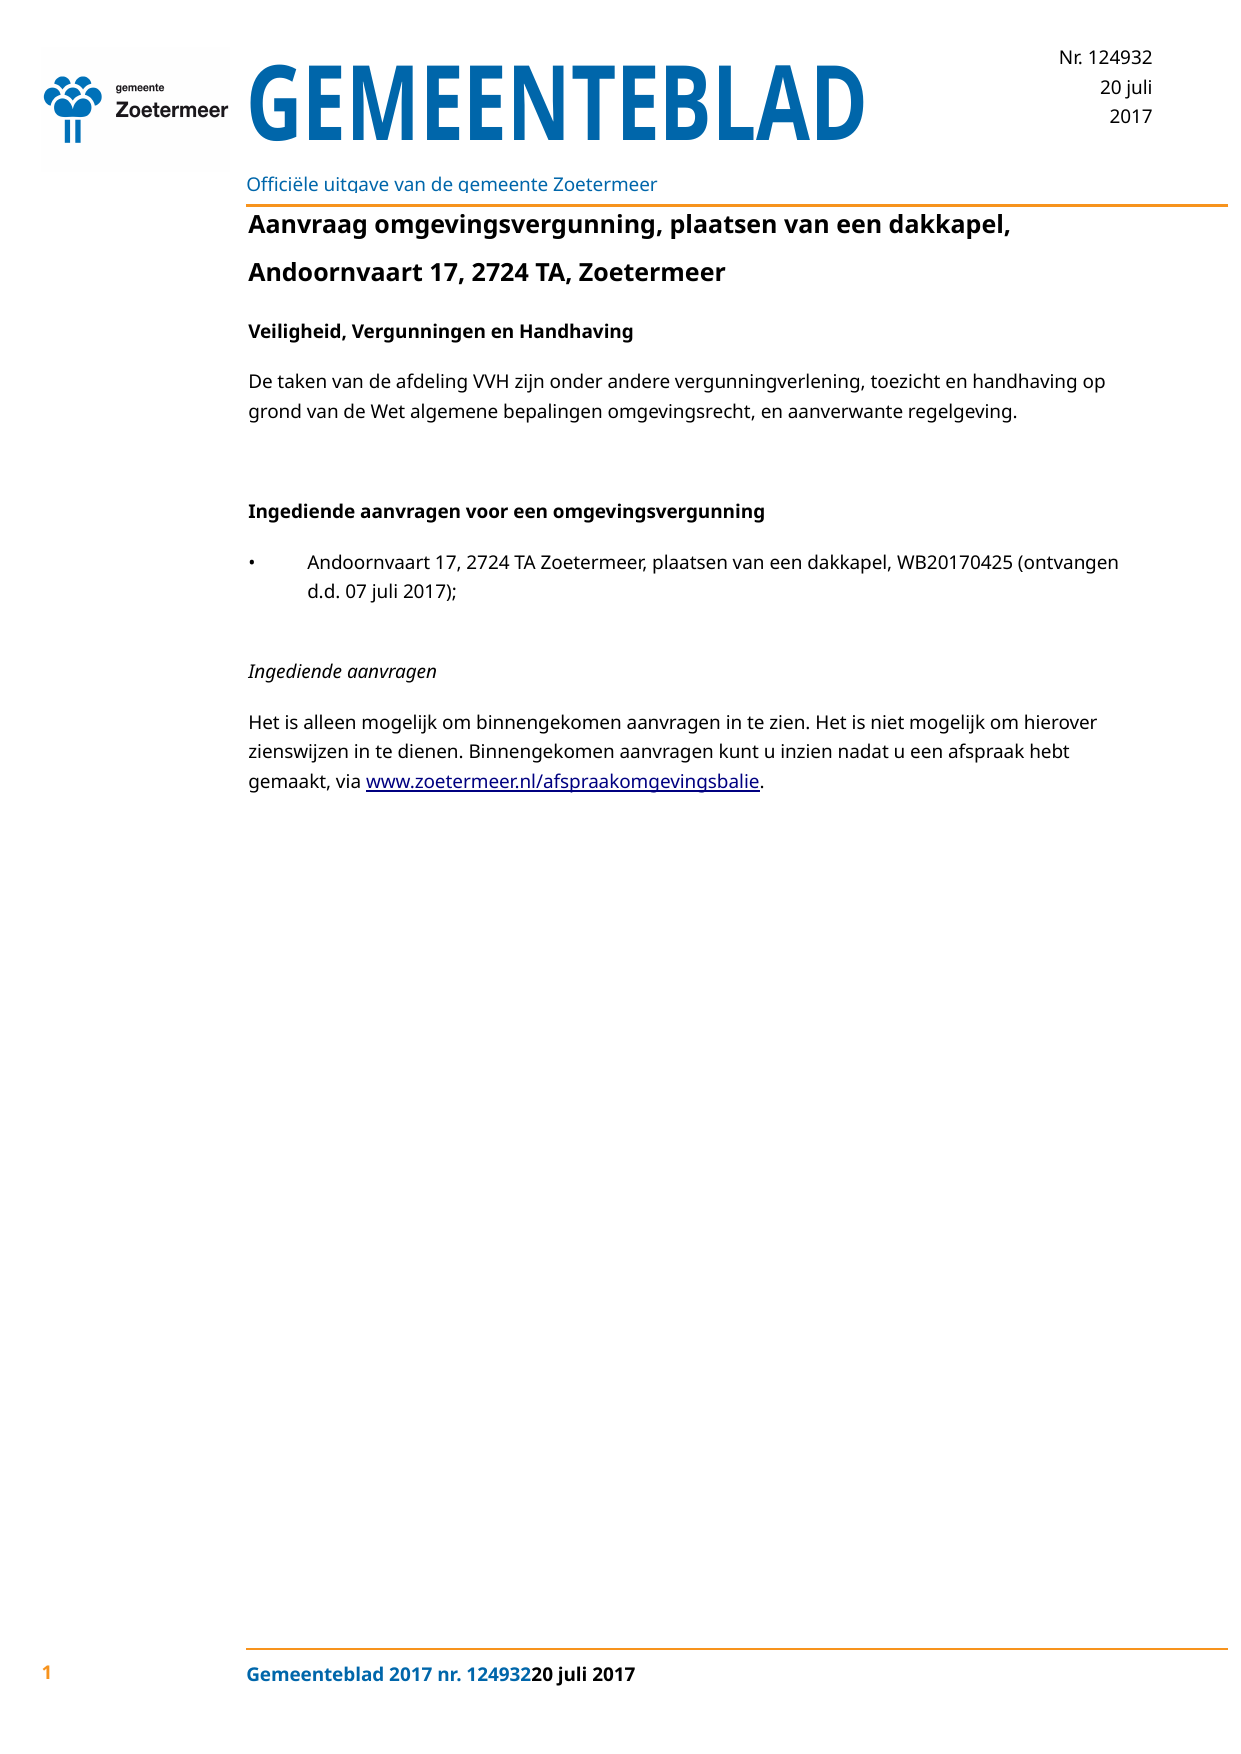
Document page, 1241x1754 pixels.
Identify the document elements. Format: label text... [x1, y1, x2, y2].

picture [41, 47, 231, 172]
text Veiligheid, Vergunningen en Handhaving [248, 318, 1152, 344]
text Ingediende aanvragen voor een omgevingsvergunning [248, 499, 1152, 524]
text Aanvraag omgevingsvergunning, plaatsen van een dakkapel, Andoornvaart 17, 2724 TA, Zoetermeer [248, 207, 1152, 288]
text Het is alleen mogelijk om binnengekomen aanvragen in te zien. Het is niet mogelijk om hierover zienswijzen in te dienen. Binnengekomen aanvragen kunt u inzien nadat u een afspraak hebt gemaakt, via www.zoetermeer.nl/afspraakomgevingsbalie. [248, 709, 1152, 794]
text Ingediende aanvragen [248, 659, 1152, 684]
list Andoornvaart 17, 2724 TA Zoetermeer, plaatsen van een dakkapel, WB20170425 (ontvangen d.d. 07 juli 2017); [248, 549, 1152, 604]
text De taken van de afdeling VVH zijn onder andere vergunningverlening, toezicht en handhaving op grond van de Wet algemene bepalingen omgevingsrecht, en aanverwante regelgeving. [248, 368, 1152, 424]
